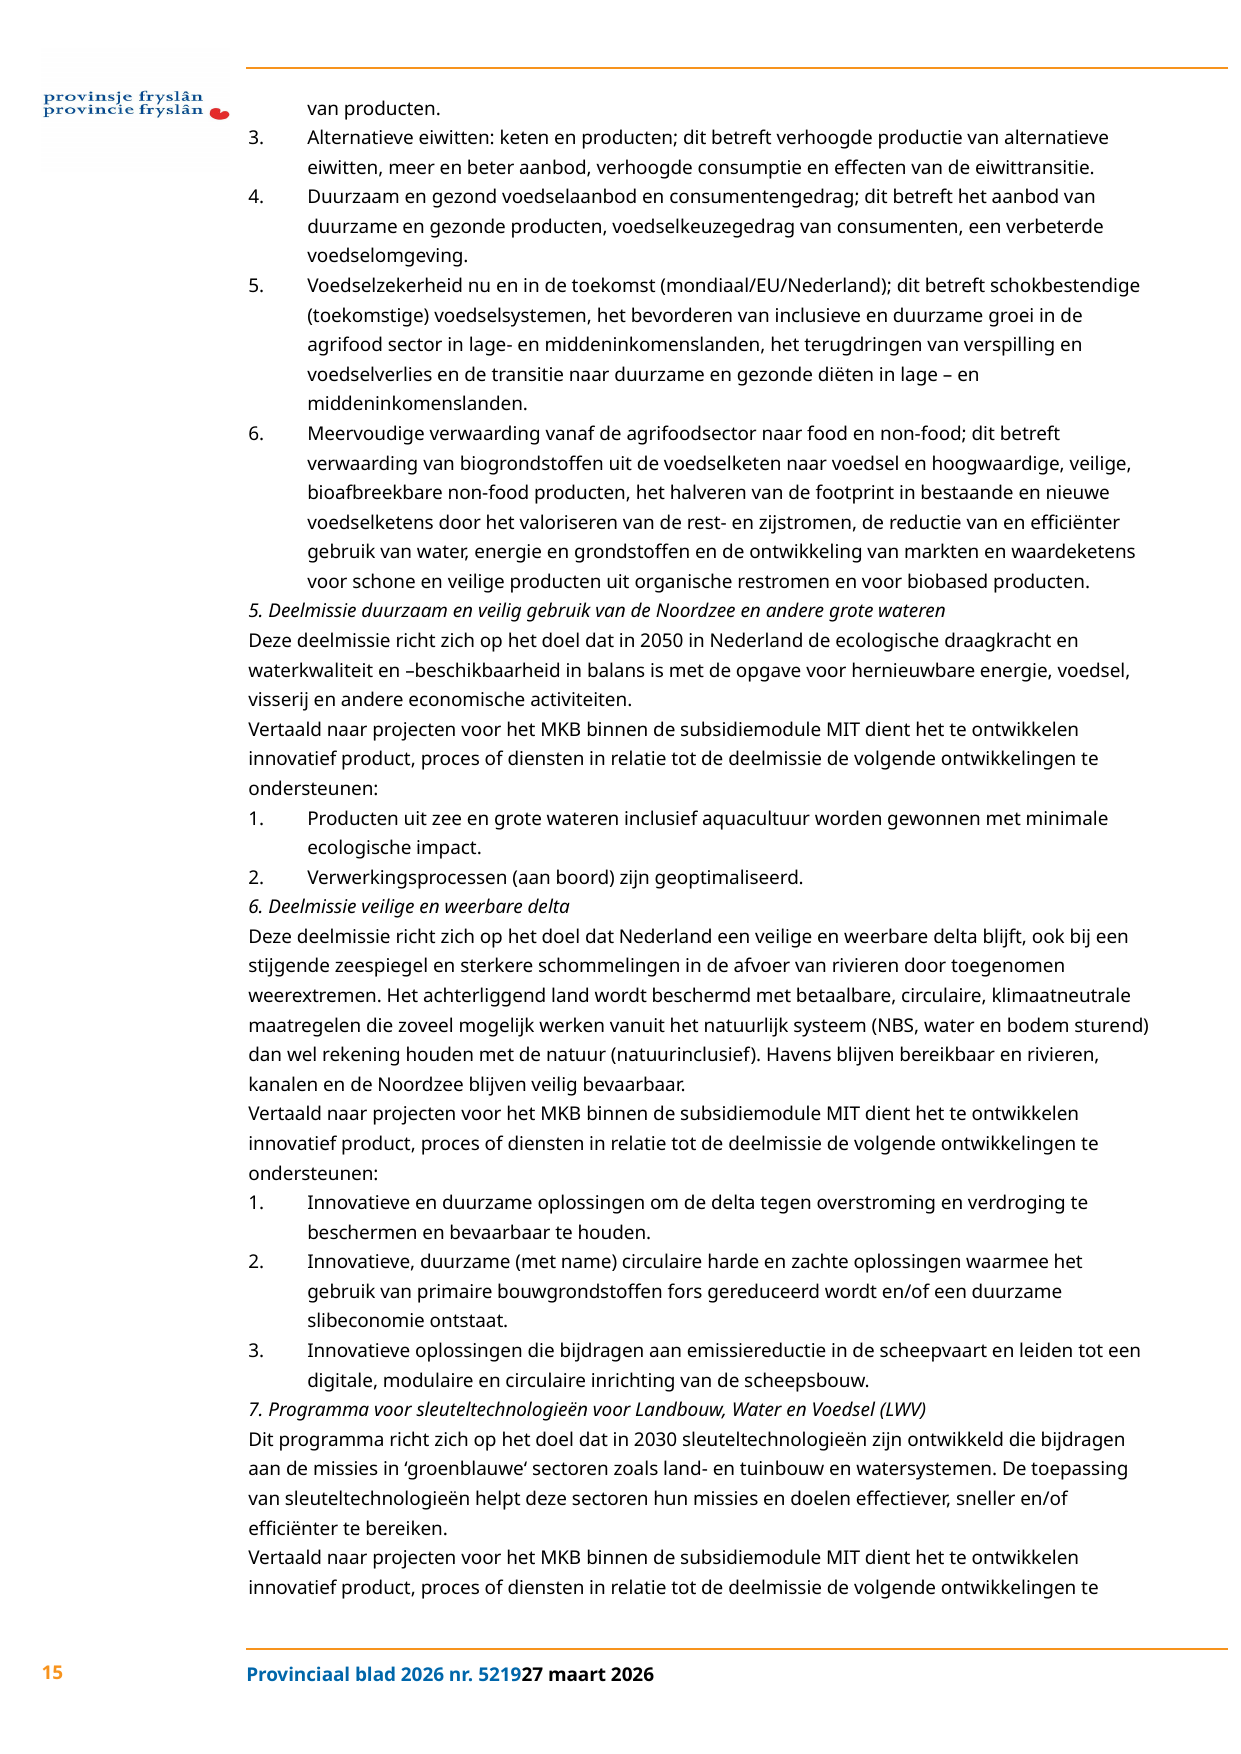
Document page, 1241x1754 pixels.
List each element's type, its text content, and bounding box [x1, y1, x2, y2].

text Vertaald naar projecten voor het MKB binnen de subsidiemodule MIT dient het te ontwikkelen innovatief product, proces of diensten in relatie tot de deelmissie de volgende ontwikkelingen te [248, 1544, 1152, 1600]
list van producten. [248, 95, 1152, 121]
text Deze deelmissie richt zich op het doel dat in 2050 in Nederland de ecologische draagkracht en waterkwaliteit en –beschikbaarheid in balans is met de opgave voor hernieuwbare energie, voedsel, visserij en andere economische activiteiten. [248, 627, 1152, 712]
text Deze deelmissie richt zich op het doel dat Nederland een veilige en weerbare delta blijft, ook bij een stijgende zeespiegel en sterkere schommelingen in de afvoer van rivieren door toegenomen weerextremen. Het achterliggend land wordt beschermd met betaalbare, circulaire, klimaatneutrale maatregelen die zoveel mogelijk werken vanuit het natuurlijk systeem (NBS, water en bodem sturend) dan wel rekening houden met de natuur (natuurinclusief). Havens blijven bereikbaar en rivieren, kanalen en de Noordzee blijven veilig bevaarbaar. [248, 923, 1152, 1097]
list Innovatieve en duurzame oplossingen om de delta tegen overstroming en verdroging te beschermen en bevaarbaar te houden. [248, 1189, 1152, 1245]
text 7. Programma voor sleuteltechnologieën voor Landbouw, Water en Voedsel (LWV) [248, 1396, 1152, 1422]
list Alternatieve eiwitten: keten en producten; dit betreft verhoogde productie van alternatieve eiwitten, meer en beter aanbod, verhoogde consumptie en effecten van de eiwittransitie. [248, 124, 1152, 180]
list Innovatieve oplossingen die bijdragen aan emissiereductie in de scheepvaart en leiden tot een digitale, modulaire en circulaire inrichting van de scheepsbouw. [248, 1337, 1152, 1393]
list Voedselzekerheid nu en in de toekomst (mondiaal/EU/Nederland); dit betreft schokbestendige (toekomstige) voedselsystemen, het bevorderen van inclusieve en duurzame groei in de agrifood sector in lage- en middeninkomenslanden, het terugdringen van verspilling en voedselverlies en de transitie naar duurzame en gezonde diëten in lage – en middeninkomenslanden. [248, 272, 1152, 416]
picture [41, 47, 231, 172]
text 5. Deelmissie duurzaam en veilig gebruik van de Noordzee en andere grote wateren [248, 598, 1152, 623]
text Dit programma richt zich op het doel dat in 2030 sleuteltechnologieën zijn ontwikkeld die bijdragen aan de missies in ‘groenblauwe‘ sectoren zoals land- en tuinbouw en watersystemen. De toepassing van sleuteltechnologieën helpt deze sectoren hun missies en doelen effectiever, sneller en/of efficiënter te bereiken. [248, 1426, 1152, 1541]
list Verwerkingsprocessen (aan boord) zijn geoptimaliseerd. [248, 864, 1152, 890]
list Producten uit zee en grote wateren inclusief aquacultuur worden gewonnen met minimale ecologische impact. [248, 805, 1152, 860]
text Vertaald naar projecten voor het MKB binnen de subsidiemodule MIT dient het te ontwikkelen innovatief product, proces of diensten in relatie tot de deelmissie de volgende ontwikkelingen te ondersteunen: [248, 716, 1152, 801]
list Innovatieve, duurzame (met name) circulaire harde en zachte oplossingen waarmee het gebruik van primaire bouwgrondstoffen fors gereduceerd wordt en/of een duurzame slibeconomie ontstaat. [248, 1248, 1152, 1333]
text Vertaald naar projecten voor het MKB binnen de subsidiemodule MIT dient het te ontwikkelen innovatief product, proces of diensten in relatie tot de deelmissie de volgende ontwikkelingen te ondersteunen: [248, 1101, 1152, 1186]
list Duurzaam en gezond voedselaanbod en consumentengedrag; dit betreft het aanbod van duurzame en gezonde producten, voedselkeuzegedrag van consumenten, een verbeterde voedselomgeving. [248, 183, 1152, 268]
text 6. Deelmissie veilige en weerbare delta [248, 893, 1152, 919]
list Meervoudige verwaarding vanaf de agrifoodsector naar food en non-food; dit betreft verwaarding van biogrondstoffen uit de voedselketen naar voedsel en hoogwaardige, veilige, bioafbreekbare non-food producten, het halveren van de footprint in bestaande en nieuwe voedselketens door het valoriseren van de rest- en zijstromen, de reductie van en efficiënter gebruik van water, energie en grondstoffen en de ontwikkeling van markten en waardeketens voor schone en veilige producten uit organische restromen en voor biobased producten. [248, 420, 1152, 594]
